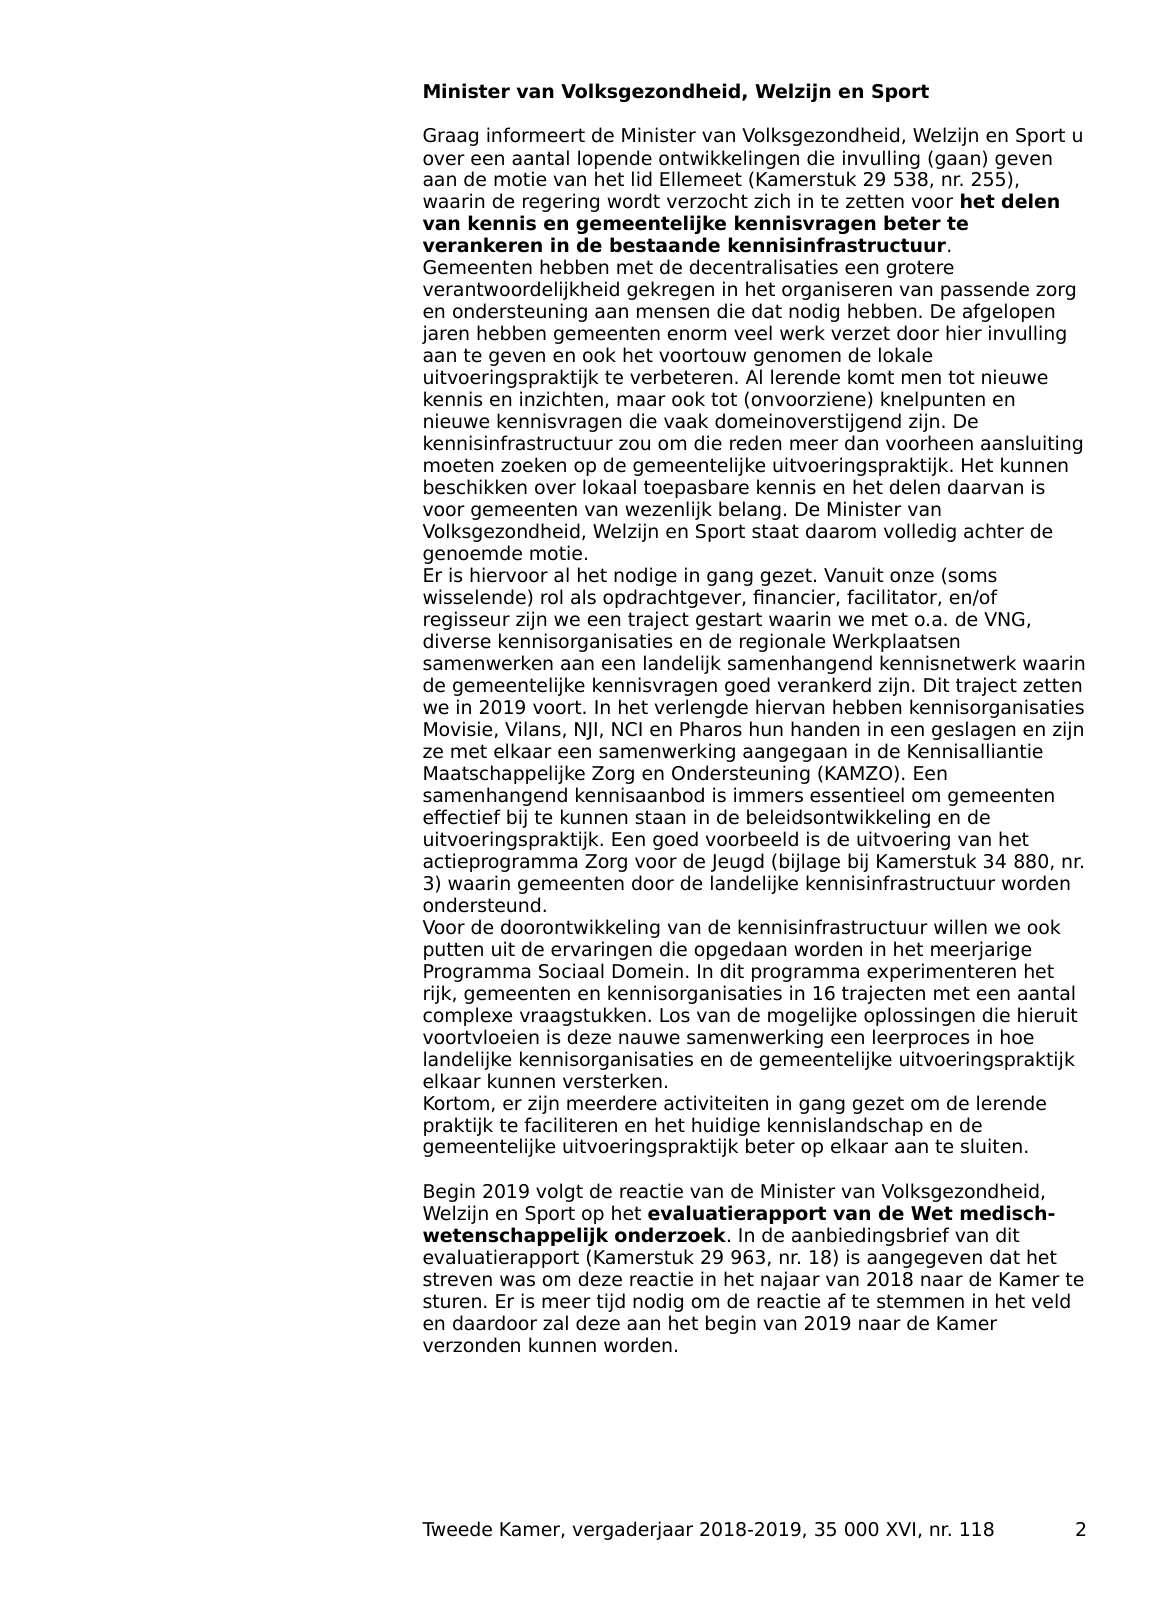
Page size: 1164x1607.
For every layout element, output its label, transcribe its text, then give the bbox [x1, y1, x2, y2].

text Gemeenten hebben met de decentralisaties een grotere verantwoordelijkheid gekregen in het organiseren van passende zorg en ondersteuning aan mensen die dat nodig hebben. De afgelopen jaren hebben gemeenten enorm veel werk verzet door hier invulling aan te geven en ook het voortouw genomen de lokale uitvoeringspraktijk te verbeteren. Al lerende komt men tot nieuwe kennis en inzichten, maar ook tot (onvoorziene) knelpunten en nieuwe kennisvragen die vaak domeinoverstijgend zijn. De kennisinfrastructuur zou om die reden meer dan voorheen aansluiting moeten zoeken op de gemeentelijke uitvoeringspraktijk. Het kunnen beschikken over lokaal toepasbare kennis en het delen daarvan is voor gemeenten van wezenlijk belang. De Minister van Volksgezondheid, Welzijn en Sport staat daarom volledig achter de genoemde motie. [422, 257, 1087, 565]
text Graag informeert de Minister van Volksgezondheid, Welzijn en Sport u over een aantal lopende ontwikkelingen die invulling (gaan) geven aan de motie van het lid Ellemeet (Kamerstuk 29 538, nr. 255), waarin de regering wordt verzocht zich in te zetten voor het delen van kennis en gemeentelijke kennisvragen beter te verankeren in de bestaande kennisinfrastructuur. [422, 125, 1087, 257]
subtitle Minister van Volksgezondheid, Welzijn en Sport [422, 81, 1087, 103]
text Voor de doorontwikkeling van de kennisinfrastructuur willen we ook putten uit de ervaringen die opgedaan worden in het meerjarige Programma Sociaal Domein. In dit programma experimenteren het rijk, gemeenten en kennisorganisaties in 16 trajecten met een aantal complexe vraagstukken. Los van de mogelijke oplossingen die hieruit voortvloeien is deze nauwe samenwerking een leerproces in hoe landelijke kennisorganisaties en de gemeentelijke uitvoeringspraktijk elkaar kunnen versterken. [422, 917, 1087, 1092]
text Er is hiervoor al het nodige in gang gezet. Vanuit onze (soms wisselende) rol als opdrachtgever, financier, facilitator, en/of regisseur zijn we een traject gestart waarin we met o.a. de VNG, diverse kennisorganisaties en de regionale Werkplaatsen samenwerken aan een landelijk samenhangend kennisnetwerk waarin de gemeentelijke kennisvragen goed verankerd zijn. Dit traject zetten we in 2019 voort. In het verlengde hiervan hebben kennisorganisaties Movisie, Vilans, NJI, NCI en Pharos hun handen in een geslagen en zijn ze met elkaar een samenwerking aangegaan in de Kennisalliantie Maatschappelijke Zorg en Ondersteuning (KAMZO). Een samenhangend kennisaanbod is immers essentieel om gemeenten effectief bij te kunnen staan in de beleidsontwikkeling en de uitvoeringspraktijk. Een goed voorbeeld is de uitvoering van het actieprogramma Zorg voor de Jeugd (bijlage bij Kamerstuk 34 880, nr. 3) waarin gemeenten door de landelijke kennisinfrastructuur worden ondersteund. [422, 565, 1087, 917]
text Kortom, er zijn meerdere activiteiten in gang gezet om de lerende praktijk te faciliteren en het huidige kennislandschap en de gemeentelijke uitvoeringspraktijk beter op elkaar aan te sluiten. [422, 1092, 1087, 1158]
text Begin 2019 volgt de reactie van de Minister van Volksgezondheid, Welzijn en Sport op het evaluatierapport van de Wet medisch-wetenschappelijk onderzoek. In de aanbiedingsbrief van dit evaluatierapport (Kamerstuk 29 963, nr. 18) is aangegeven dat het streven was om deze reactie in het najaar van 2018 naar de Kamer te sturen. Er is meer tijd nodig om de reactie af te stemmen in het veld en daardoor zal deze aan het begin van 2019 naar de Kamer verzonden kunnen worden. [422, 1181, 1087, 1356]
